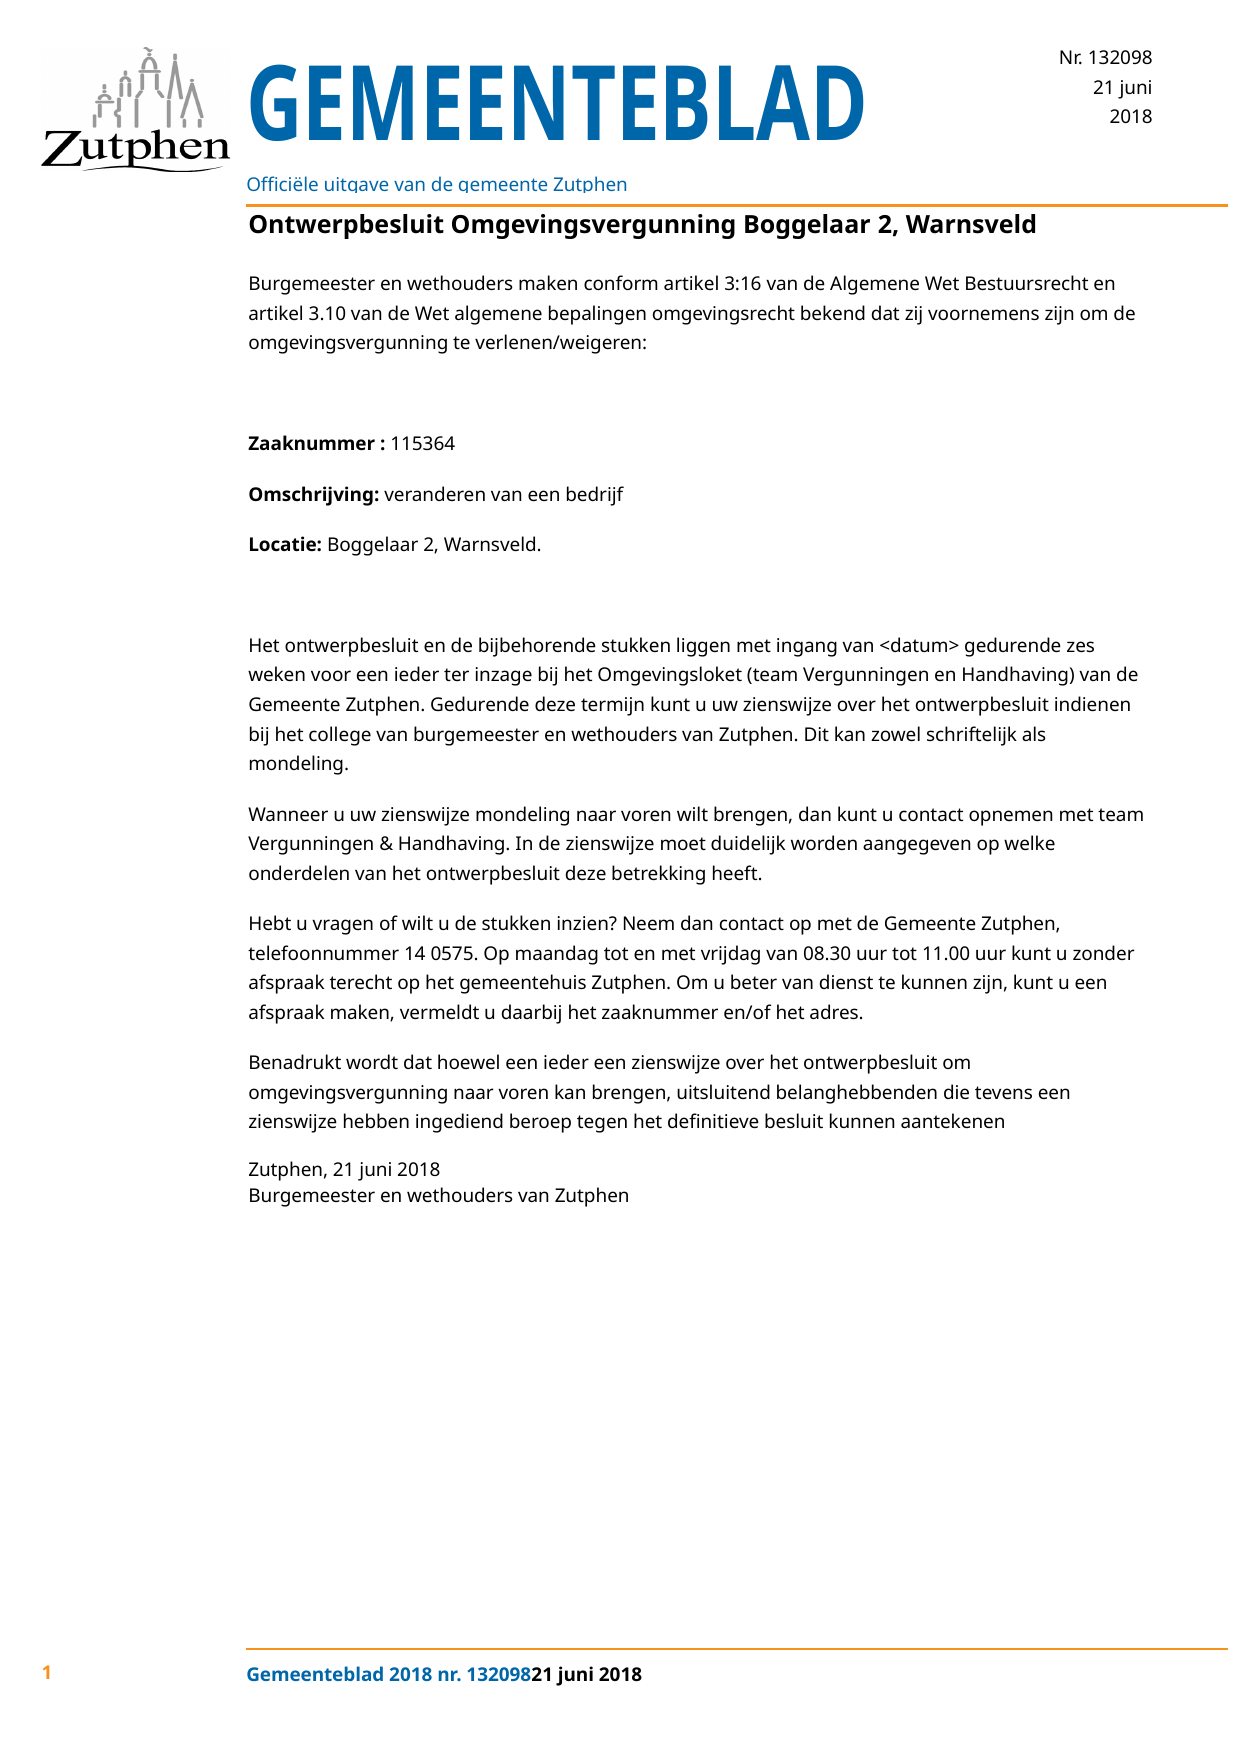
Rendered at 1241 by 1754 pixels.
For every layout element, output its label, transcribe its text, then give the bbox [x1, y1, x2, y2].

text Burgemeester en wethouders maken conform artikel 3:16 van de Algemene Wet Bestuursrecht en artikel 3.10 van de Wet algemene bepalingen omgevingsrecht bekend dat zij voornemens zijn om de omgevingsvergunning te verlenen/weigeren: [248, 270, 1152, 355]
text Benadrukt wordt dat hoewel een ieder een zienswijze over het ontwerpbesluit om omgevingsvergunning naar voren kan brengen, uitsluitend belanghebbenden die tevens een zienswijze hebben ingediend beroep tegen het definitieve besluit kunnen aantekenen [248, 1049, 1152, 1134]
picture [41, 47, 231, 172]
text Het ontwerpbesluit en de bijbehorende stukken liggen met ingang van <datum> gedurende zes weken voor een ieder ter inzage bij het Omgevingsloket (team Vergunningen en Handhaving) van de Gemeente Zutphen. Gedurende deze termijn kunt u uw zienswijze over het ontwerpbesluit indienen bij het college van burgemeester en wethouders van Zutphen. Dit kan zowel schriftelijk als mondeling. [248, 632, 1152, 776]
text Burgemeester en wethouders van Zutphen [248, 1182, 1152, 1208]
text Locatie: Boggelaar 2, Warnsveld. [248, 531, 1152, 557]
text Zutphen, 21 juni 2018 [248, 1156, 1152, 1182]
text Ontwerpbesluit Omgevingsvergunning Boggelaar 2, Warnsveld [248, 207, 1152, 241]
text Hebt u vragen of wilt u de stukken inzien? Neem dan contact op met de Gemeente Zutphen, telefoonnummer 14 0575. Op maandag tot en met vrijdag van 08.30 uur tot 11.00 uur kunt u zonder afspraak terecht op het gemeentehuis Zutphen. Om u beter van dienst te kunnen zijn, kunt u een afspraak maken, vermeldt u daarbij het zaaknummer en/of het adres. [248, 910, 1152, 1025]
text Wanneer u uw zienswijze mondeling naar voren wilt brengen, dan kunt u contact opnemen met team Vergunningen & Handhaving. In de zienswijze moet duidelijk worden aangegeven op welke onderdelen van het ontwerpbesluit deze betrekking heeft. [248, 801, 1152, 886]
text Zaaknummer : 115364 [248, 430, 1152, 456]
text Omschrijving: veranderen van een bedrijf [248, 481, 1152, 506]
